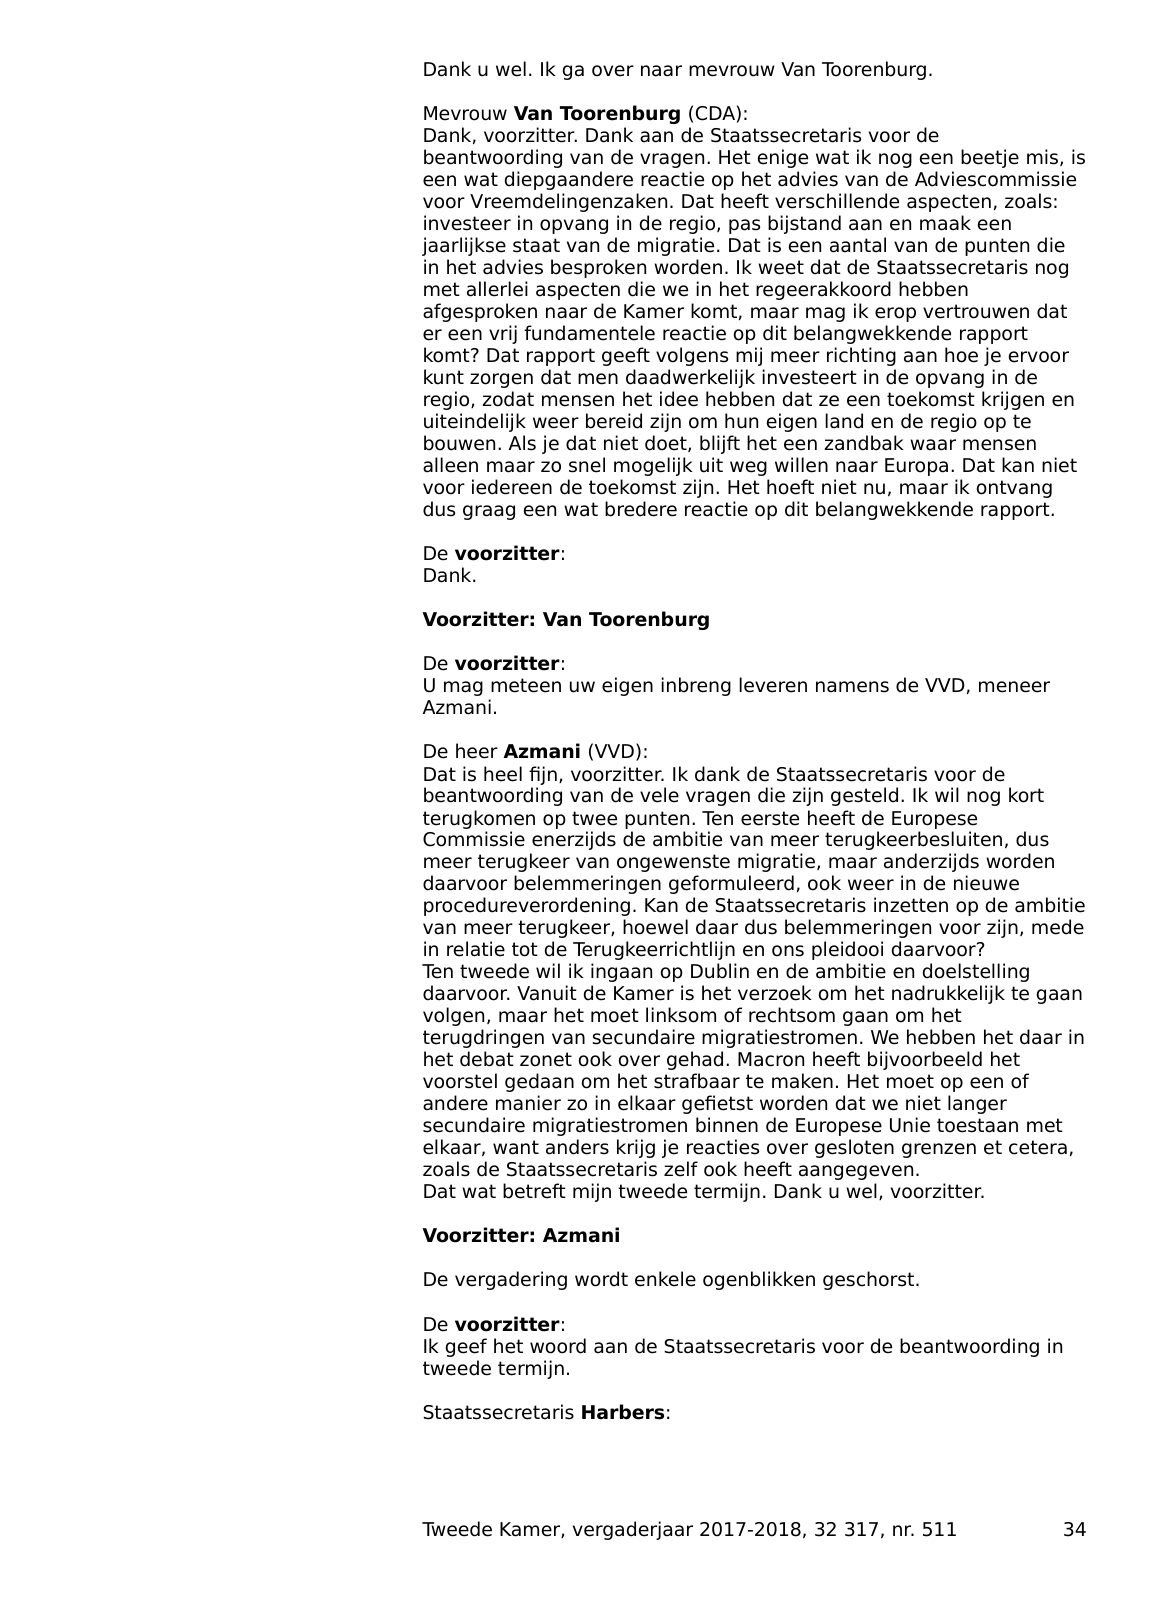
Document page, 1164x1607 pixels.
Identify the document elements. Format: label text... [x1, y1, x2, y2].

text U mag meteen uw eigen inbreng leveren namens de VVD, meneer Azmani. [422, 675, 1087, 719]
text Dat wat betreft mijn tweede termijn. Dank u wel, voorzitter. [422, 1181, 1087, 1203]
subtitle Voorzitter: Azmani [422, 1225, 1087, 1247]
text Dank. [422, 565, 1087, 587]
text De heer Azmani (VVD): [422, 741, 1087, 763]
text De voorzitter: [422, 653, 1087, 675]
text Mevrouw Van Toorenburg (CDA): [422, 103, 1087, 125]
text Dank, voorzitter. Dank aan de Staatssecretaris voor de beantwoording van de vragen. Het enige wat ik nog een beetje mis, is een wat diepgaandere reactie op het advies van de Adviescommissie voor Vreemdelingenzaken. Dat heeft verschillende aspecten, zoals: investeer in opvang in de regio, pas bijstand aan en maak een jaarlijkse staat van de migratie. Dat is een aantal van de punten die in het advies besproken worden. Ik weet dat de Staatssecretaris nog met allerlei aspecten die we in het regeerakkoord hebben afgesproken naar de Kamer komt, maar mag ik erop vertrouwen dat er een vrij fundamentele reactie op dit belangwekkende rapport komt? Dat rapport geeft volgens mij meer richting aan hoe je ervoor kunt zorgen dat men daadwerkelijk investeert in de opvang in de regio, zodat mensen het idee hebben dat ze een toekomst krijgen en uiteindelijk weer bereid zijn om hun eigen land en de regio op te bouwen. Als je dat niet doet, blijft het een zandbak waar mensen alleen maar zo snel mogelijk uit weg willen naar Europa. Dat kan niet voor iedereen de toekomst zijn. Het hoeft niet nu, maar ik ontvang dus graag een wat bredere reactie op dit belangwekkende rapport. [422, 125, 1087, 521]
text De vergadering wordt enkele ogenblikken geschorst. [422, 1269, 1087, 1291]
text Staatssecretaris Harbers: [422, 1402, 1087, 1424]
subtitle Voorzitter: Van Toorenburg [422, 609, 1087, 631]
text De voorzitter: [422, 543, 1087, 565]
text Ten tweede wil ik ingaan op Dublin en de ambitie en doelstelling daarvoor. Vanuit de Kamer is het verzoek om het nadrukkelijk te gaan volgen, maar het moet linksom of rechtsom gaan om het terugdringen van secundaire migratiestromen. We hebben het daar in het debat zonet ook over gehad. Macron heeft bijvoorbeeld het voorstel gedaan om het strafbaar te maken. Het moet op een of andere manier zo in elkaar gefietst worden dat we niet langer secundaire migratiestromen binnen de Europese Unie toestaan met elkaar, want anders krijg je reacties over gesloten grenzen et cetera, zoals de Staatssecretaris zelf ook heeft aangegeven. [422, 961, 1087, 1181]
text Ik geef het woord aan de Staatssecretaris voor de beantwoording in tweede termijn. [422, 1336, 1087, 1379]
text De voorzitter: [422, 1313, 1087, 1336]
text Dat is heel fijn, voorzitter. Ik dank de Staatssecretaris voor de beantwoording van de vele vragen die zijn gesteld. Ik wil nog kort terugkomen op twee punten. Ten eerste heeft de Europese Commissie enerzijds de ambitie van meer terugkeerbesluiten, dus meer terugkeer van ongewenste migratie, maar anderzijds worden daarvoor belemmeringen geformuleerd, ook weer in de nieuwe procedureverordening. Kan de Staatssecretaris inzetten op de ambitie van meer terugkeer, hoewel daar dus belemmeringen voor zijn, mede in relatie tot de Terugkeerrichtlijn en ons pleidooi daarvoor? [422, 763, 1087, 961]
text Dank u wel. Ik ga over naar mevrouw Van Toorenburg. [422, 59, 1087, 81]
